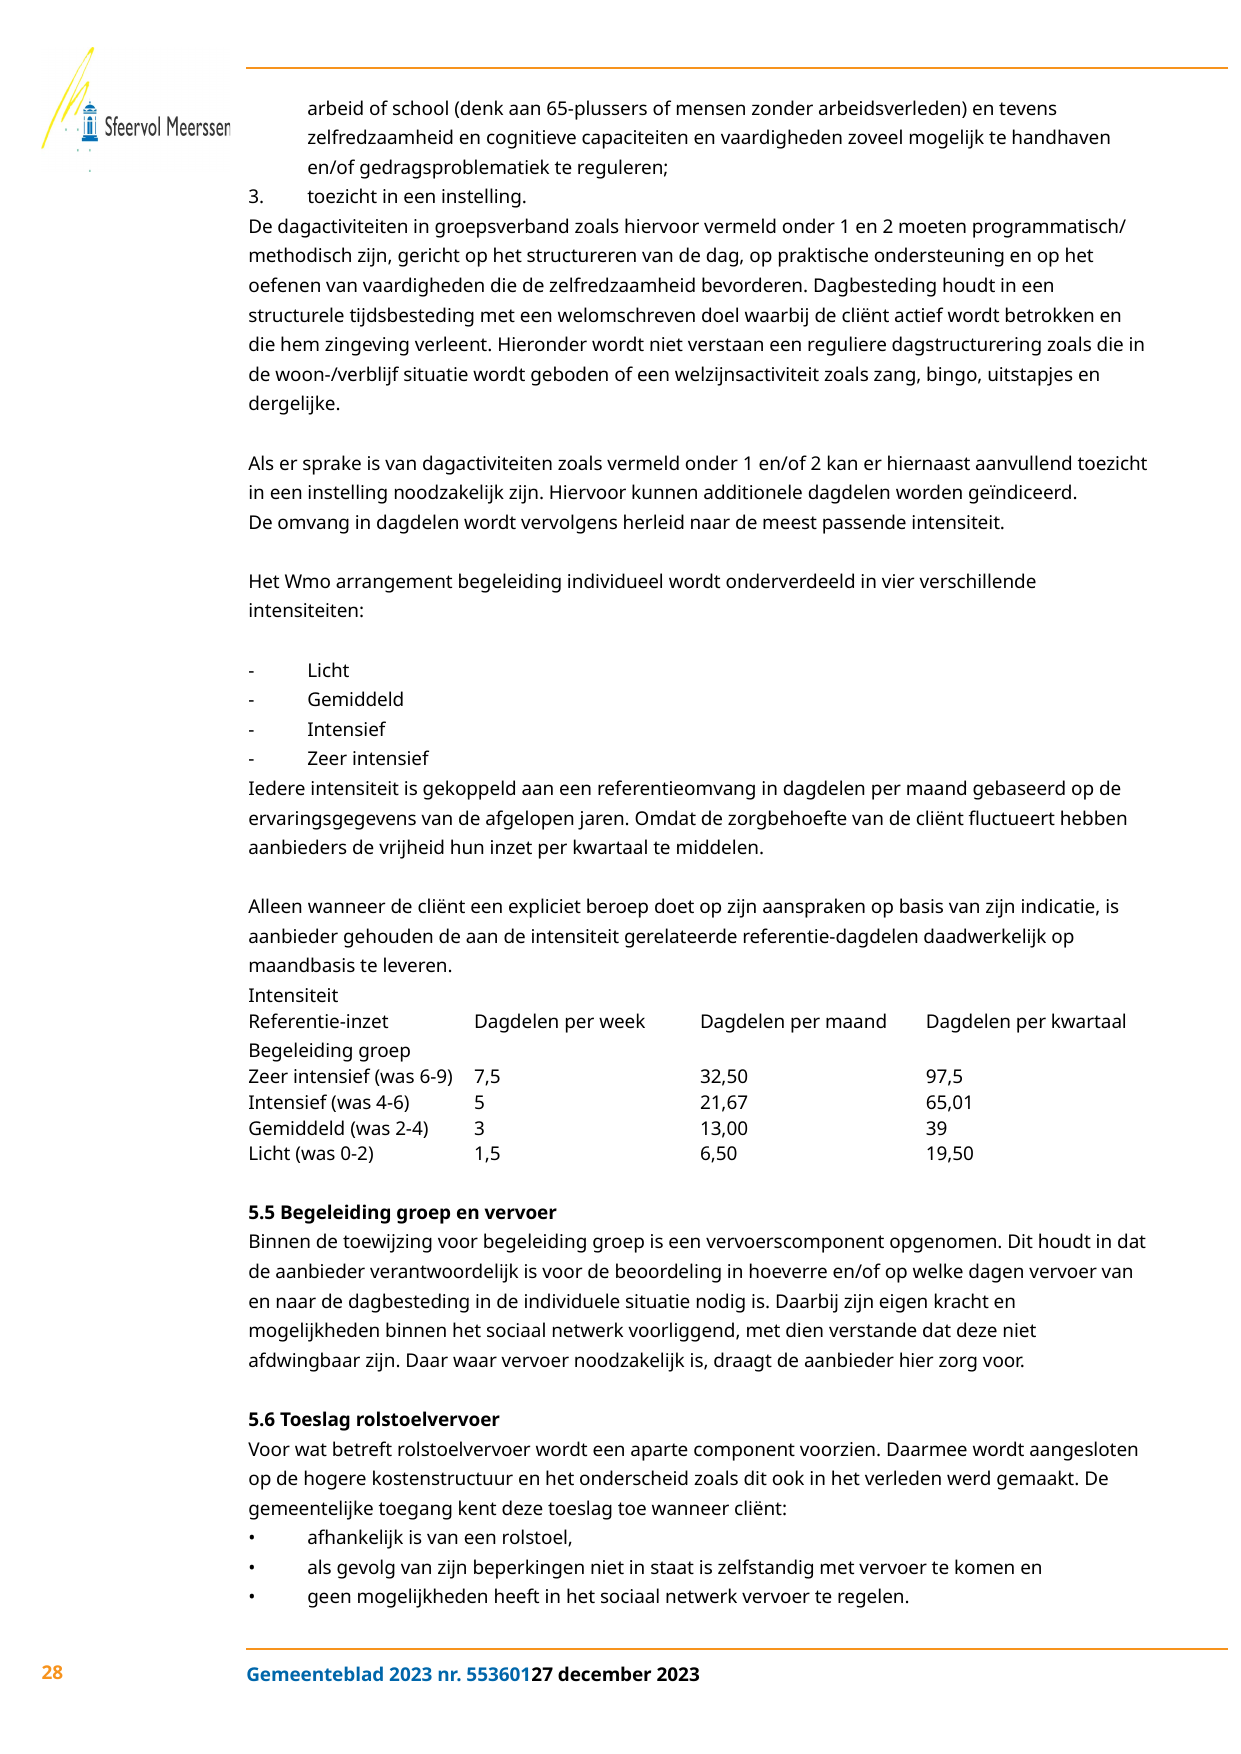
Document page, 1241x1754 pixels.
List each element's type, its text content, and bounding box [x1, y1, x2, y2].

text De dagactiviteiten in groepsverband zoals hiervoor vermeld onder 1 en 2 moeten programmatisch/ methodisch zijn, gericht op het structureren van de dag, op praktische ondersteuning en op het oefenen van vaardigheden die de zelfredzaamheid bevorderen. Dagbesteding houdt in een structurele tijdsbesteding met een welomschreven doel waarbij de cliënt actief wordt betrokken en die hem zingeving verleent. Hieronder wordt niet verstaan een reguliere dagstructurering zoals die in de woon-/verblijf situatie wordt geboden of een welzijnsactiviteit zoals zang, bingo, uitstapjes en dergelijke. [248, 213, 1152, 416]
list afhankelijk is van een rolstoel, [248, 1524, 1152, 1550]
text Voor wat betreft rolstoelvervoer wordt een aparte component voorzien. Daarmee wordt aangesloten op de hogere kostenstructuur en het onderscheid zoals dit ook in het verleden werd gemaakt. De gemeentelijke toegang kent deze toeslag toe wanneer cliënt: [248, 1436, 1152, 1521]
table_cell Dagdelen per kwartaal [926, 1008, 1152, 1063]
picture [41, 47, 231, 172]
text Alleen wanneer de cliënt een expliciet beroep doet op zijn aanspraken op basis van zijn indicatie, is aanbieder gehouden de aan de intensiteit gerelateerde referentie-dagdelen daadwerkelijk op maandbasis te leveren. [248, 893, 1152, 978]
table_cell 6,50 [700, 1141, 926, 1166]
table_cell Referentie-inzet Begeleiding groep [248, 1008, 474, 1063]
list arbeid of school (denk aan 65-plussers of mensen zonder arbeidsverleden) en tevens zelfredzaamheid en cognitieve capaciteiten en vaardigheden zoveel mogelijk te handhaven en/of gedragsproblematiek te reguleren; [248, 95, 1152, 180]
table_cell Dagdelen per week [474, 1008, 700, 1063]
table_header Intensiteit [248, 983, 1152, 1008]
table_cell Gemiddeld (was 2-4) [248, 1115, 474, 1141]
table_cell 97,5 [926, 1064, 1152, 1089]
text Als er sprake is van dagactiviteiten zoals vermeld onder 1 en/of 2 kan er hiernaast aanvullend toezicht in een instelling noodzakelijk zijn. Hiervoor kunnen additionele dagdelen worden geïndiceerd. [248, 450, 1152, 505]
table_cell 65,01 [926, 1089, 1152, 1115]
table_cell 39 [926, 1115, 1152, 1141]
text Iedere intensiteit is gekoppeld aan een referentieomvang in dagdelen per maand gebaseerd op de ervaringsgegevens van de afgelopen jaren. Omdat de zorgbehoefte van de cliënt fluctueert hebben aanbieders de vrijheid hun inzet per kwartaal te middelen. [248, 775, 1152, 860]
text 5.5 Begeleiding groep en vervoer [248, 1199, 1152, 1225]
list Gemiddeld [248, 686, 1152, 712]
list als gevolg van zijn beperkingen niet in staat is zelfstandig met vervoer te komen en [248, 1554, 1152, 1580]
list Licht [248, 657, 1152, 683]
table_cell 5 [474, 1089, 700, 1115]
list toezicht in een instelling. [248, 183, 1152, 209]
table_cell Dagdelen per maand [700, 1008, 926, 1063]
table_cell 19,50 [926, 1141, 1152, 1166]
table_cell Intensief (was 4-6) [248, 1089, 474, 1115]
table_cell 21,67 [700, 1089, 926, 1115]
text De omvang in dagdelen wordt vervolgens herleid naar de meest passende intensiteit. [248, 509, 1152, 535]
text Binnen de toewijzing voor begeleiding groep is een vervoerscomponent opgenomen. Dit houdt in dat de aanbieder verantwoordelijk is voor de beoordeling in hoeverre en/of op welke dagen vervoer van en naar de dagbesteding in de individuele situatie nodig is. Daarbij zijn eigen kracht en mogelijkheden binnen het sociaal netwerk voorliggend, met dien verstande dat deze niet afdwingbaar zijn. Daar waar vervoer noodzakelijk is, draagt de aanbieder hier zorg voor. [248, 1229, 1152, 1373]
table_cell Zeer intensief (was 6-9) [248, 1064, 474, 1089]
table_cell 7,5 [474, 1064, 700, 1089]
table_cell 13,00 [700, 1115, 926, 1141]
table_cell 3 [474, 1115, 700, 1141]
list Intensief [248, 716, 1152, 742]
table_cell 32,50 [700, 1064, 926, 1089]
list Zeer intensief [248, 746, 1152, 771]
text Het Wmo arrangement begeleiding individueel wordt onderverdeeld in vier verschillende intensiteiten: [248, 568, 1152, 623]
text 5.6 Toeslag rolstoelvervoer [248, 1406, 1152, 1432]
list geen mogelijkheden heeft in het sociaal netwerk vervoer te regelen. [248, 1584, 1152, 1609]
table_cell Licht (was 0-2) [248, 1141, 474, 1166]
table_cell 1,5 [474, 1141, 700, 1166]
